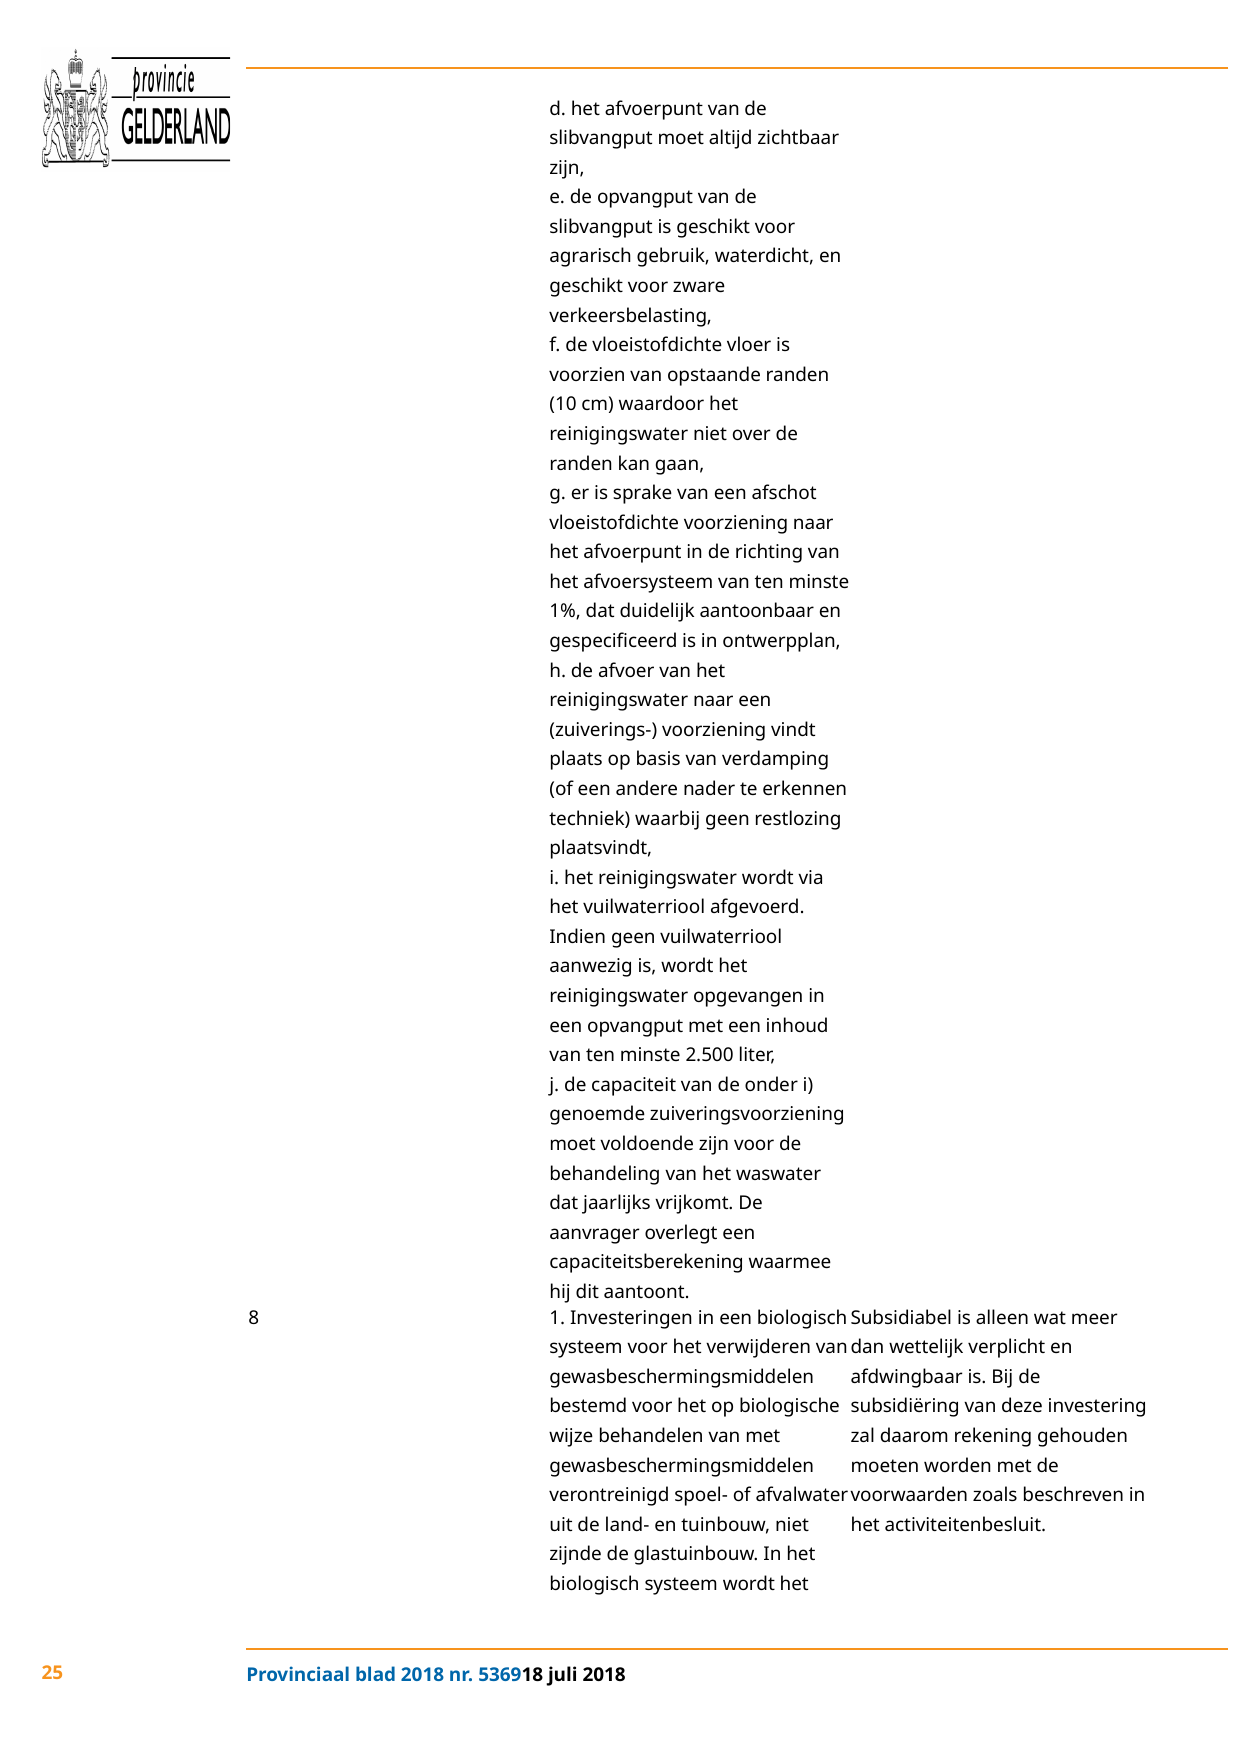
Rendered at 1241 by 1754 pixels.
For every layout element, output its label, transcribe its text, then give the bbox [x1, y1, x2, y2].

picture [41, 47, 231, 172]
table_cell 1. Investeringen in een biologisch systeem voor het verwijderen van gewasbeschermingsmiddelen bestemd voor het op biologische wijze behandelen van met gewasbeschermingsmiddelen verontreinigd spoel- of afvalwater uit de land- en tuinbouw, niet zijnde de glastuinbouw. In het biologisch systeem wordt het [549, 1304, 850, 1596]
table_cell [248, 95, 549, 1304]
table_cell Subsidiabel is alleen wat meer dan wettelijk verplicht en afdwingbaar is. Bij de subsidiëring van deze investering zal daarom rekening gehouden moeten worden met de voorwaarden zoals beschreven in het activiteitenbesluit. [850, 1304, 1152, 1596]
table_cell 8 [248, 1304, 549, 1596]
table_cell [850, 95, 1152, 1304]
table_cell d. het afvoerpunt van de slibvangput moet altijd zichtbaar zijn, e. de opvangput van de slibvangput is geschikt voor agrarisch gebruik, waterdicht, en geschikt voor zware verkeersbelasting, f. de vloeistofdichte vloer is voorzien van opstaande randen (10 cm) waardoor het reinigingswater niet over de randen kan gaan, g. er is sprake van een afschot vloeistofdichte voorziening naar het afvoerpunt in de richting van het afvoersysteem van ten minste 1%, dat duidelijk aantoonbaar en gespecificeerd is in ontwerpplan, h. de afvoer van het reinigingswater naar een (zuiverings-) voorziening vindt plaats op basis van verdamping (of een andere nader te erkennen techniek) waarbij geen restlozing plaatsvindt, i. het reinigingswater wordt via het vuilwaterriool afgevoerd. Indien geen vuilwaterriool aanwezig is, wordt het reinigingswater opgevangen in een opvangput met een inhoud van ten minste 2.500 liter, j. de capaciteit van de onder i) genoemde zuiveringsvoorziening moet voldoende zijn voor de behandeling van het waswater dat jaarlijks vrijkomt. De aanvrager overlegt een capaciteitsberekening waarmee hij dit aantoont. [549, 95, 850, 1304]
